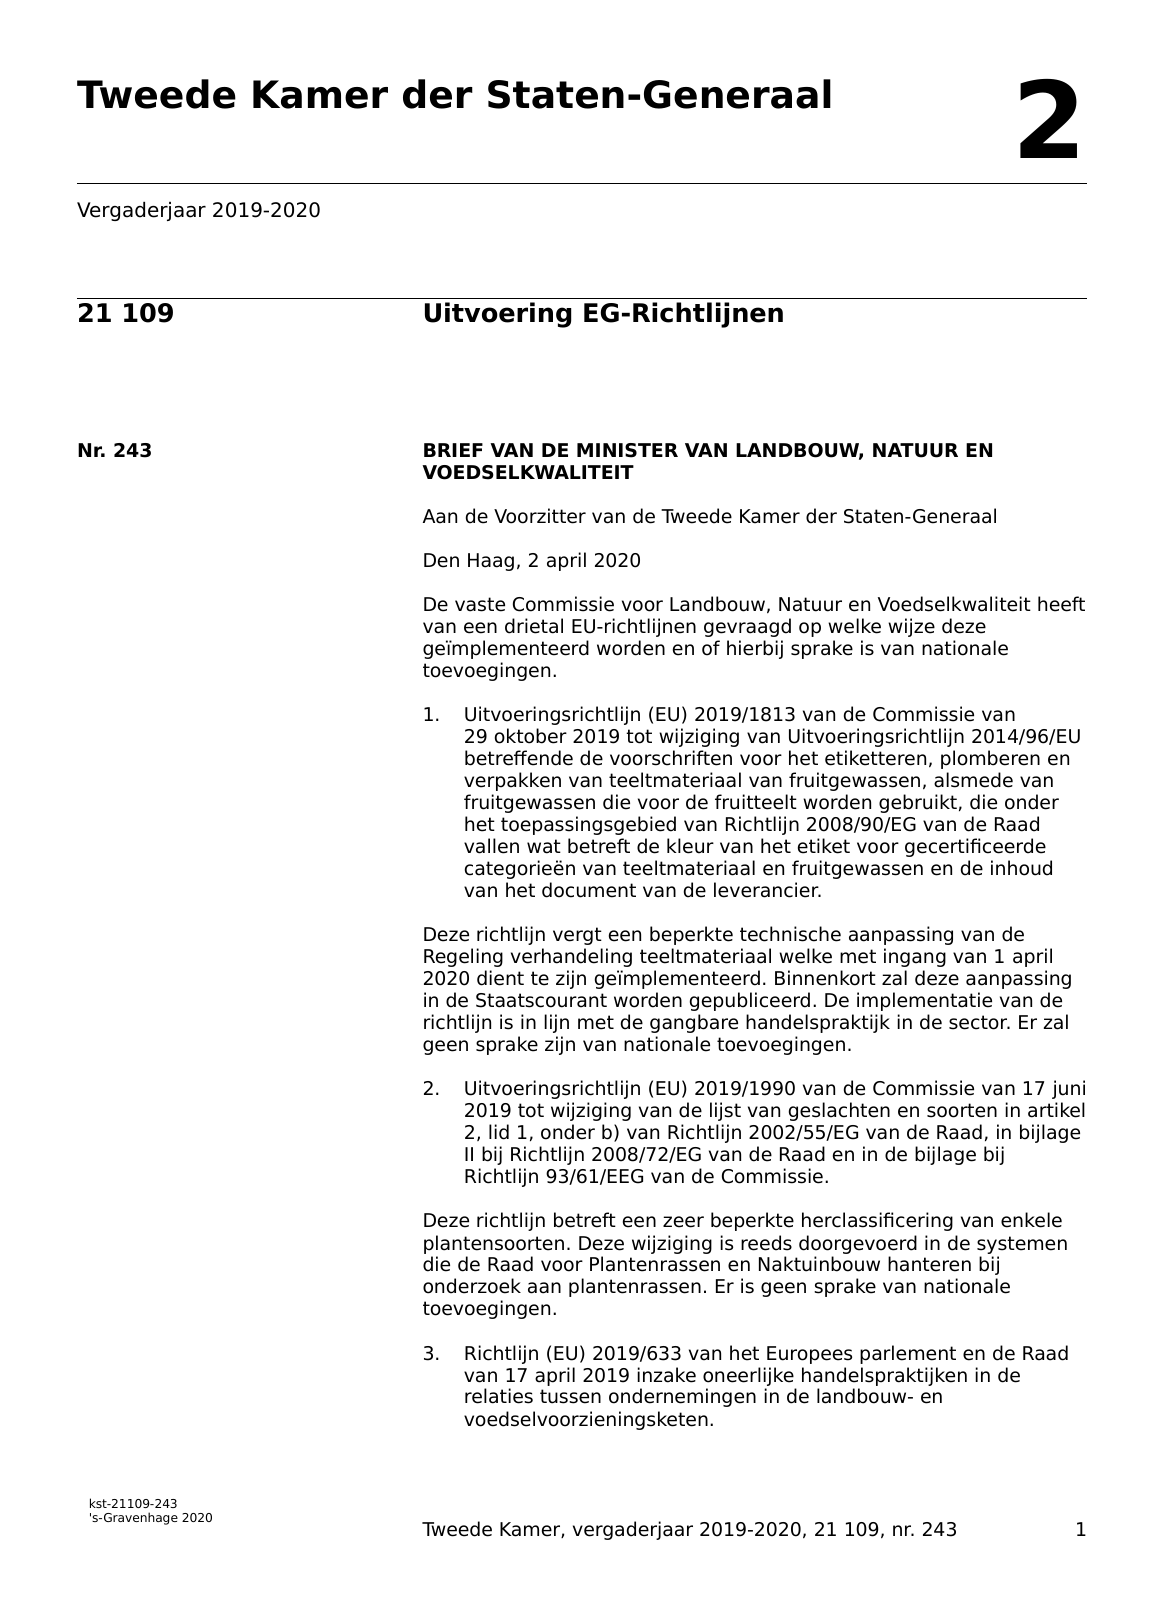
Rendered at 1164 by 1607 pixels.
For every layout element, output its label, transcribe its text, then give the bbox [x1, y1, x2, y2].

table_cell Vergaderjaar 2019-2020 [77, 184, 1087, 298]
subtitle 21 109 Uitvoering EG-Richtlijnen [77, 299, 1087, 329]
text kst-21109-243 [88, 1497, 323, 1511]
text De vaste Commissie voor Landbouw, Natuur en Voedselkwaliteit heeft van een drietal EU-richtlijnen gevraagd op welke wijze deze geïmplementeerd worden en of hierbij sprake is van nationale toevoegingen. [422, 594, 1087, 682]
text 1. Uitvoeringsrichtlijn (EU) 2019/1813 van de Commissie van 29 oktober 2019 tot wijziging van Uitvoeringsrichtlijn 2014/96/EU betreffende de voorschriften voor het etiketteren, plomberen en verpakken van teeltmateriaal van fruitgewassen, alsmede van fruitgewassen die voor de fruitteelt worden gebruikt, die onder het toepassingsgebied van Richtlijn 2008/90/EG van de Raad vallen wat betreft de kleur van het etiket voor gecertificeerde categorieën van teeltmateriaal en fruitgewassen en de inhoud van het document van de leverancier. [422, 704, 1087, 902]
subtitle Nr. 243 BRIEF VAN DE MINISTER VAN LANDBOUW, NATUUR EN VOEDSELKWALITEIT [77, 440, 1087, 484]
table_header Tweede Kamer der Staten-Generaal [77, 59, 886, 183]
text Aan de Voorzitter van de Tweede Kamer der Staten-Generaal [422, 506, 1087, 528]
text Deze richtlijn betreft een zeer beperkte herclassificering van enkele plantensoorten. Deze wijziging is reeds doorgevoerd in de systemen die de Raad voor Plantenrassen en Naktuinbouw hanteren bij onderzoek aan plantenrassen. Er is geen sprake van nationale toevoegingen. [422, 1210, 1087, 1320]
text 3. Richtlijn (EU) 2019/633 van het Europees parlement en de Raad van 17 april 2019 inzake oneerlijke handelspraktijken in de relaties tussen ondernemingen in de landbouw- en voedselvoorzieningsketen. [422, 1342, 1087, 1430]
text 2. Uitvoeringsrichtlijn (EU) 2019/1990 van de Commissie van 17 juni 2019 tot wijziging van de lijst van geslachten en soorten in artikel 2, lid 1, onder b) van Richtlijn 2002/55/EG van de Raad, in bijlage II bij Richtlijn 2008/72/EG van de Raad en in de bijlage bij Richtlijn 93/61/EEG van de Commissie. [422, 1078, 1087, 1188]
table_header 2 [886, 59, 1087, 183]
text Deze richtlijn vergt een beperkte technische aanpassing van de Regeling verhandeling teeltmateriaal welke met ingang van 1 april 2020 dient te zijn geïmplementeerd. Binnenkort zal deze aanpassing in de Staatscourant worden gepubliceerd. De implementatie van de richtlijn is in lijn met de gangbare handelspraktijk in de sector. Er zal geen sprake zijn van nationale toevoegingen. [422, 924, 1087, 1056]
text 's-Gravenhage 2020 [88, 1511, 323, 1525]
text Den Haag, 2 april 2020 [422, 550, 1087, 572]
